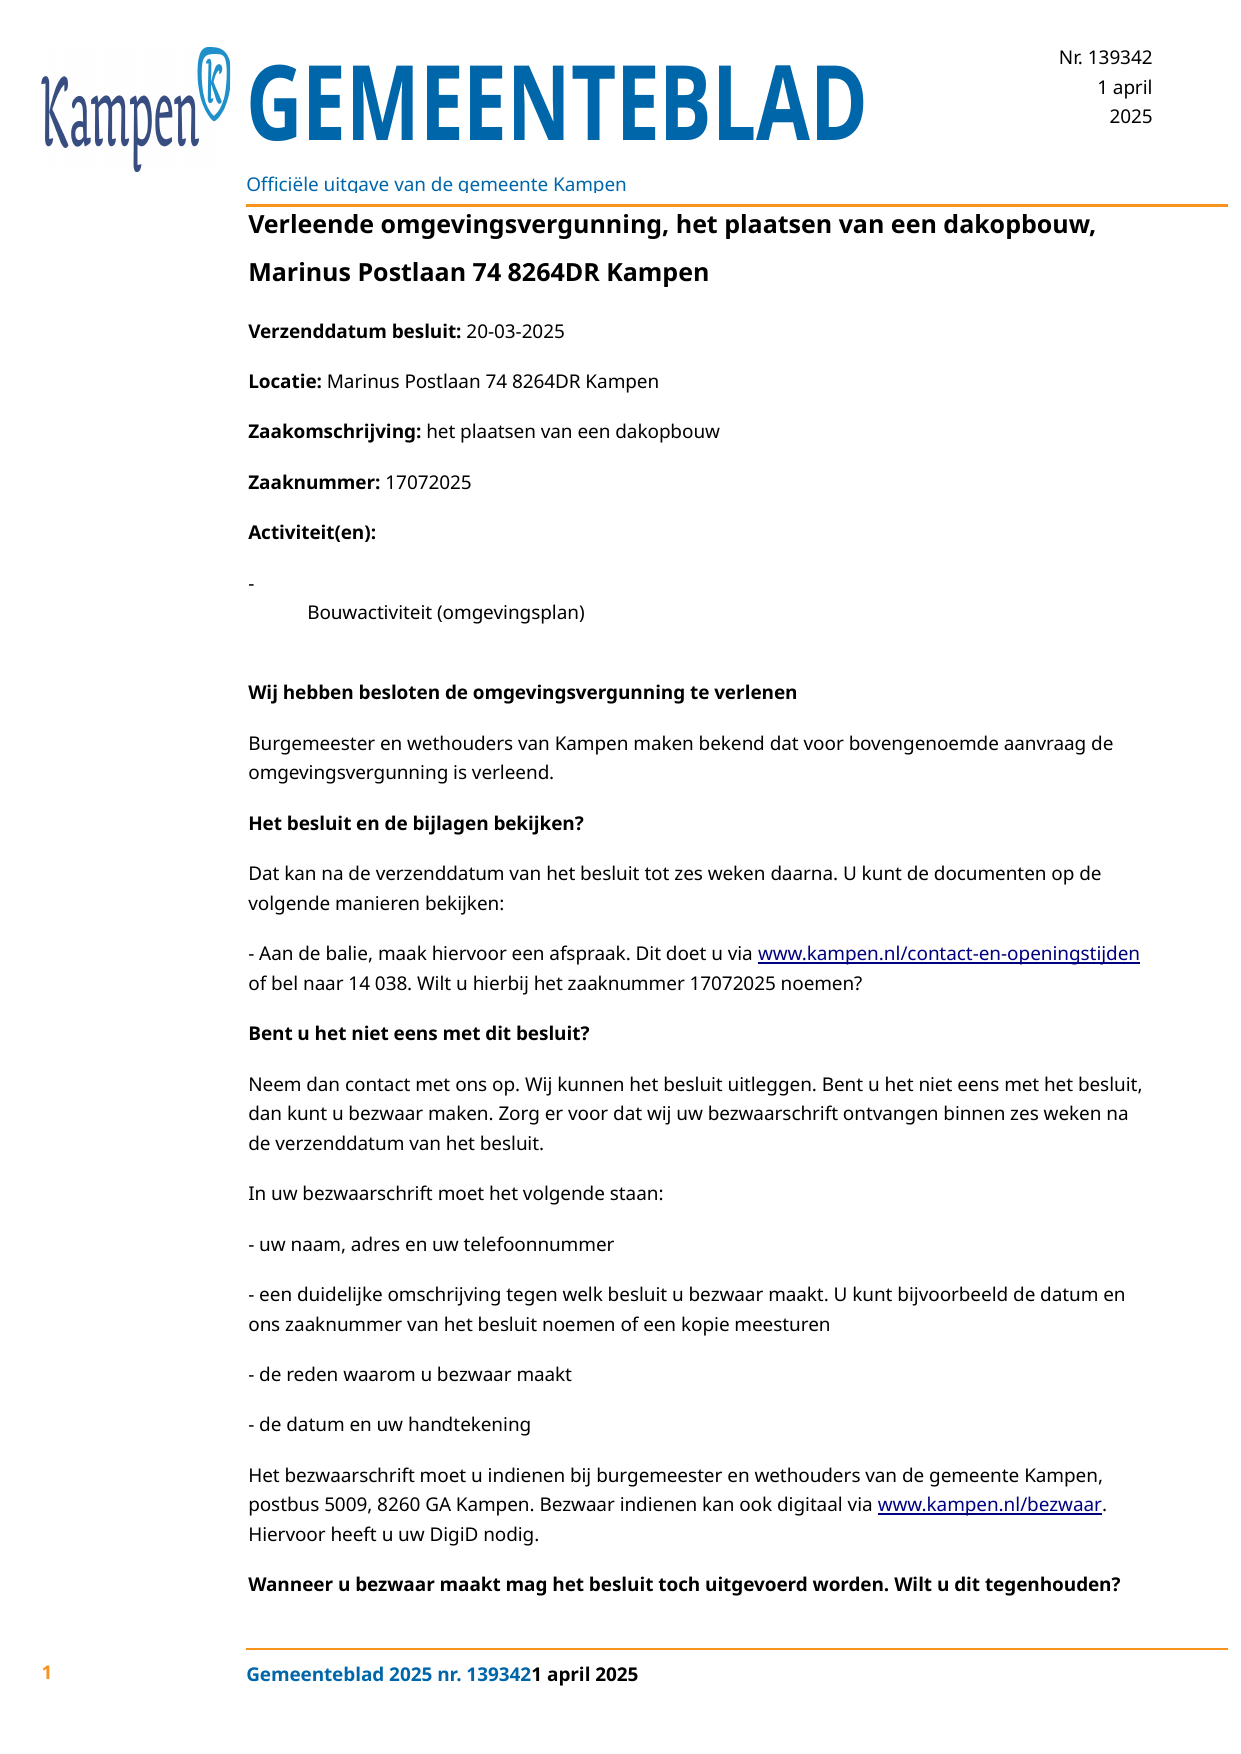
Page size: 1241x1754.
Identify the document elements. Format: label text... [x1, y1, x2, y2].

text - de datum en uw handtekening [248, 1412, 1152, 1437]
text - de reden waarom u bezwaar maakt [248, 1361, 1152, 1387]
text Zaaknummer: 17072025 [248, 469, 1152, 495]
text In uw bezwaarschrift moet het volgende staan: [248, 1180, 1152, 1206]
text Zaakomschrijving: het plaatsen van een dakopbouw [248, 419, 1152, 444]
text Locatie: Marinus Postlaan 74 8264DR Kampen [248, 368, 1152, 394]
text - een duidelijke omschrijving tegen welk besluit u bezwaar maakt. U kunt bijvoorbeeld de datum en ons zaaknummer van het besluit noemen of een kopie meesturen [248, 1281, 1152, 1337]
text Wanneer u bezwaar maakt mag het besluit toch uitgevoerd worden. Wilt u dit tegenhouden? [248, 1572, 1152, 1597]
text Verleende omgevingsvergunning, het plaatsen van een dakopbouw, Marinus Postlaan 74 8264DR Kampen [248, 207, 1152, 288]
text - uw naam, adres en uw telefoonnummer [248, 1231, 1152, 1257]
text Wij hebben besloten de omgevingsvergunning te verlenen [248, 679, 1152, 705]
text Neem dan contact met ons op. Wij kunnen het besluit uitleggen. Bent u het niet eens met het besluit, dan kunt u bezwaar maken. Zorg er voor dat wij uw bezwaarschrift ontvangen binnen zes weken na de verzenddatum van het besluit. [248, 1071, 1152, 1156]
text Het besluit en de bijlagen bekijken? [248, 810, 1152, 836]
text Burgemeester en wethouders van Kampen maken bekend dat voor bovengenoemde aanvraag de omgevingsvergunning is verleend. [248, 730, 1152, 785]
text Bent u het niet eens met dit besluit? [248, 1020, 1152, 1046]
text Het bezwaarschrift moet u indienen bij burgemeester en wethouders van de gemeente Kampen, postbus 5009, 8260 GA Kampen. Bezwaar indienen kan ook digitaal via www.kampen.nl/bezwaar. Hiervoor heeft u uw DigiD nodig. [248, 1462, 1152, 1547]
picture [41, 47, 231, 172]
text Dat kan na de verzenddatum van het besluit tot zes weken daarna. U kunt de documenten op de volgende manieren bekijken: [248, 860, 1152, 916]
text - Aan de balie, maak hiervoor een afspraak. Dit doet u via www.kampen.nl/contact-en-openingstijden of bel naar 14 038. Wilt u hierbij het zaaknummer 17072025 noemen? [248, 940, 1152, 996]
list Bouwactiviteit (omgevingsplan) [248, 599, 1152, 625]
text Activiteit(en): [248, 519, 1152, 545]
text Verzenddatum besluit: 20-03-2025 [248, 318, 1152, 344]
